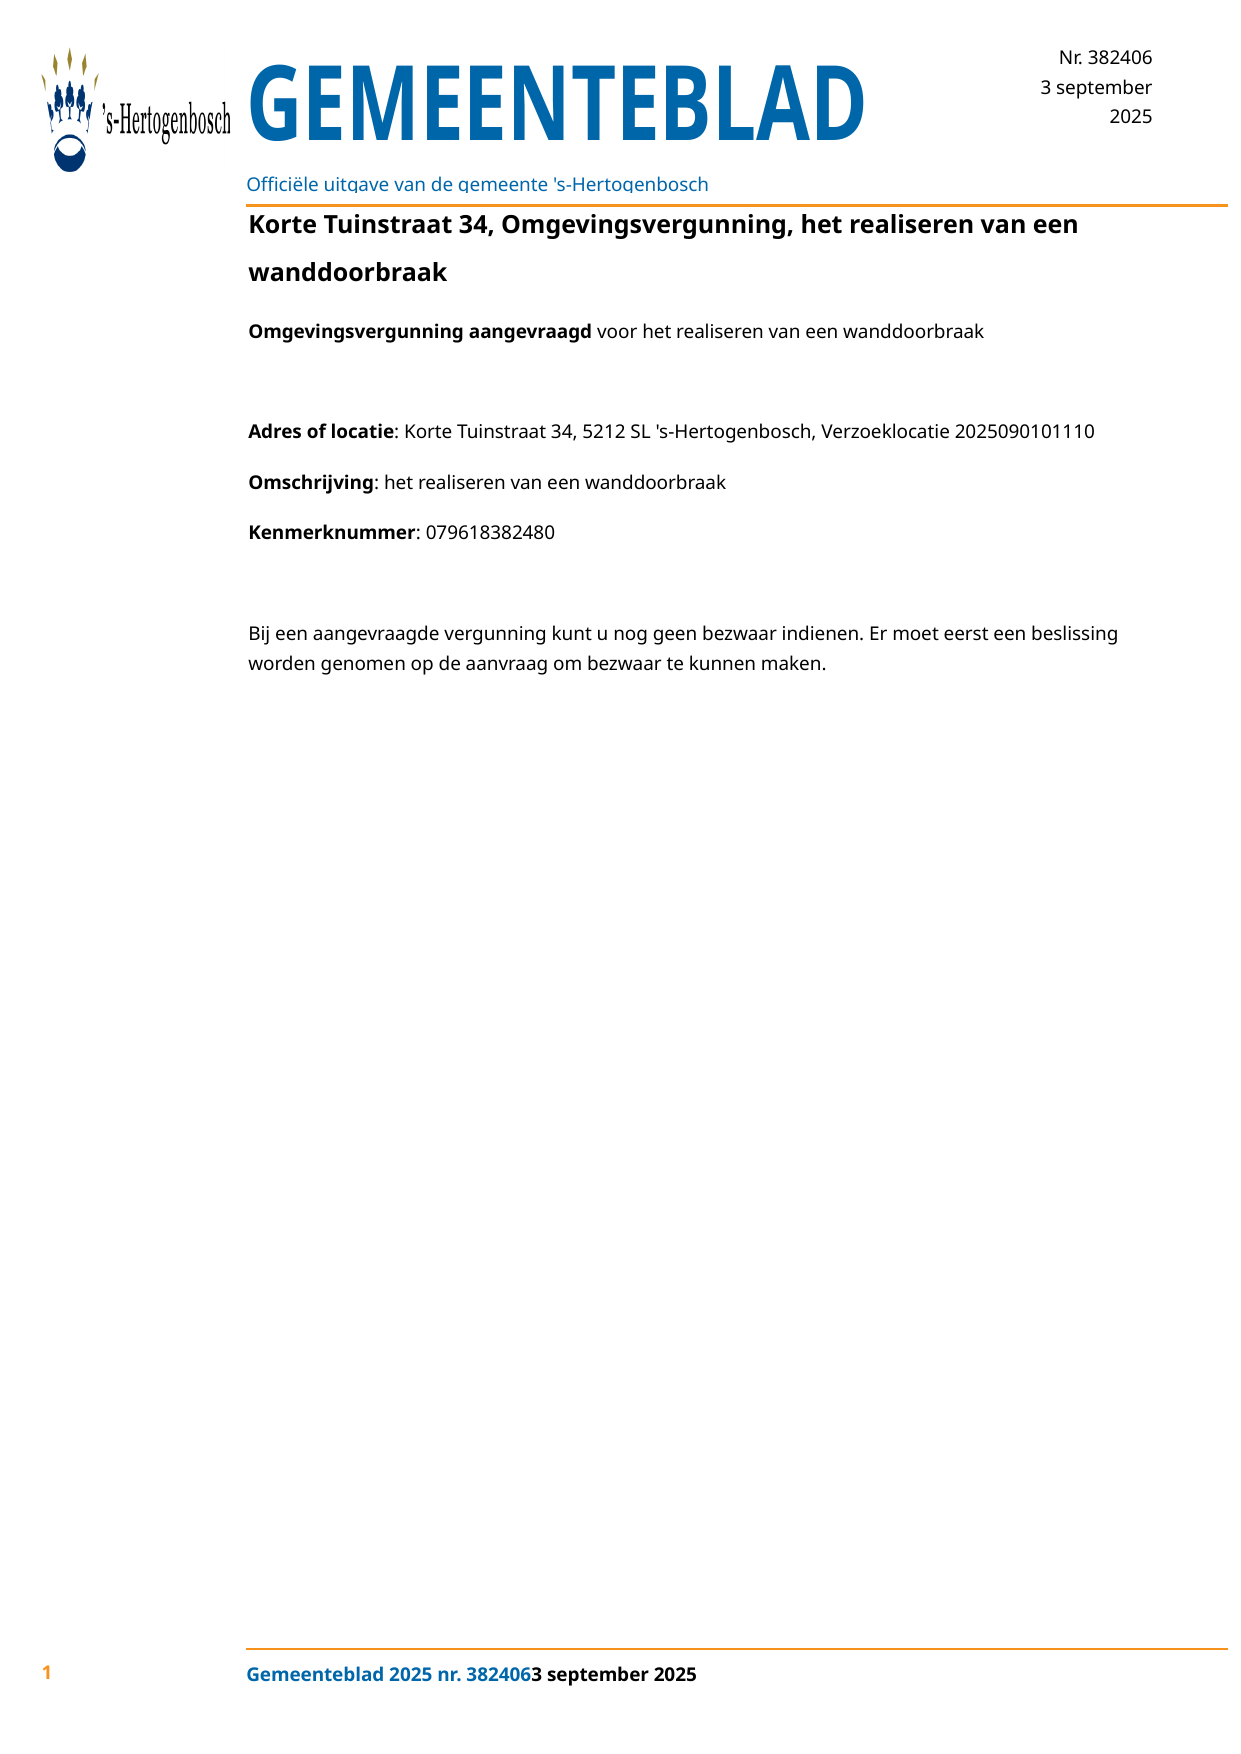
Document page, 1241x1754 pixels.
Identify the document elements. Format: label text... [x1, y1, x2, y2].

picture [41, 47, 231, 172]
text Omschrijving: het realiseren van een wanddoorbraak [248, 469, 1152, 495]
text Kenmerknummer: 079618382480 [248, 519, 1152, 545]
text Omgevingsvergunning aangevraagd voor het realiseren van een wanddoorbraak [248, 318, 1152, 344]
text Adres of locatie: Korte Tuinstraat 34, 5212 SL 's-Hertogenbosch, Verzoeklocatie 2025090101110 [248, 419, 1152, 444]
text Korte Tuinstraat 34, Omgevingsvergunning, het realiseren van een wanddoorbraak [248, 207, 1152, 288]
text Bij een aangevraagde vergunning kunt u nog geen bezwaar indienen. Er moet eerst een beslissing worden genomen op de aanvraag om bezwaar te kunnen maken. [248, 620, 1152, 676]
